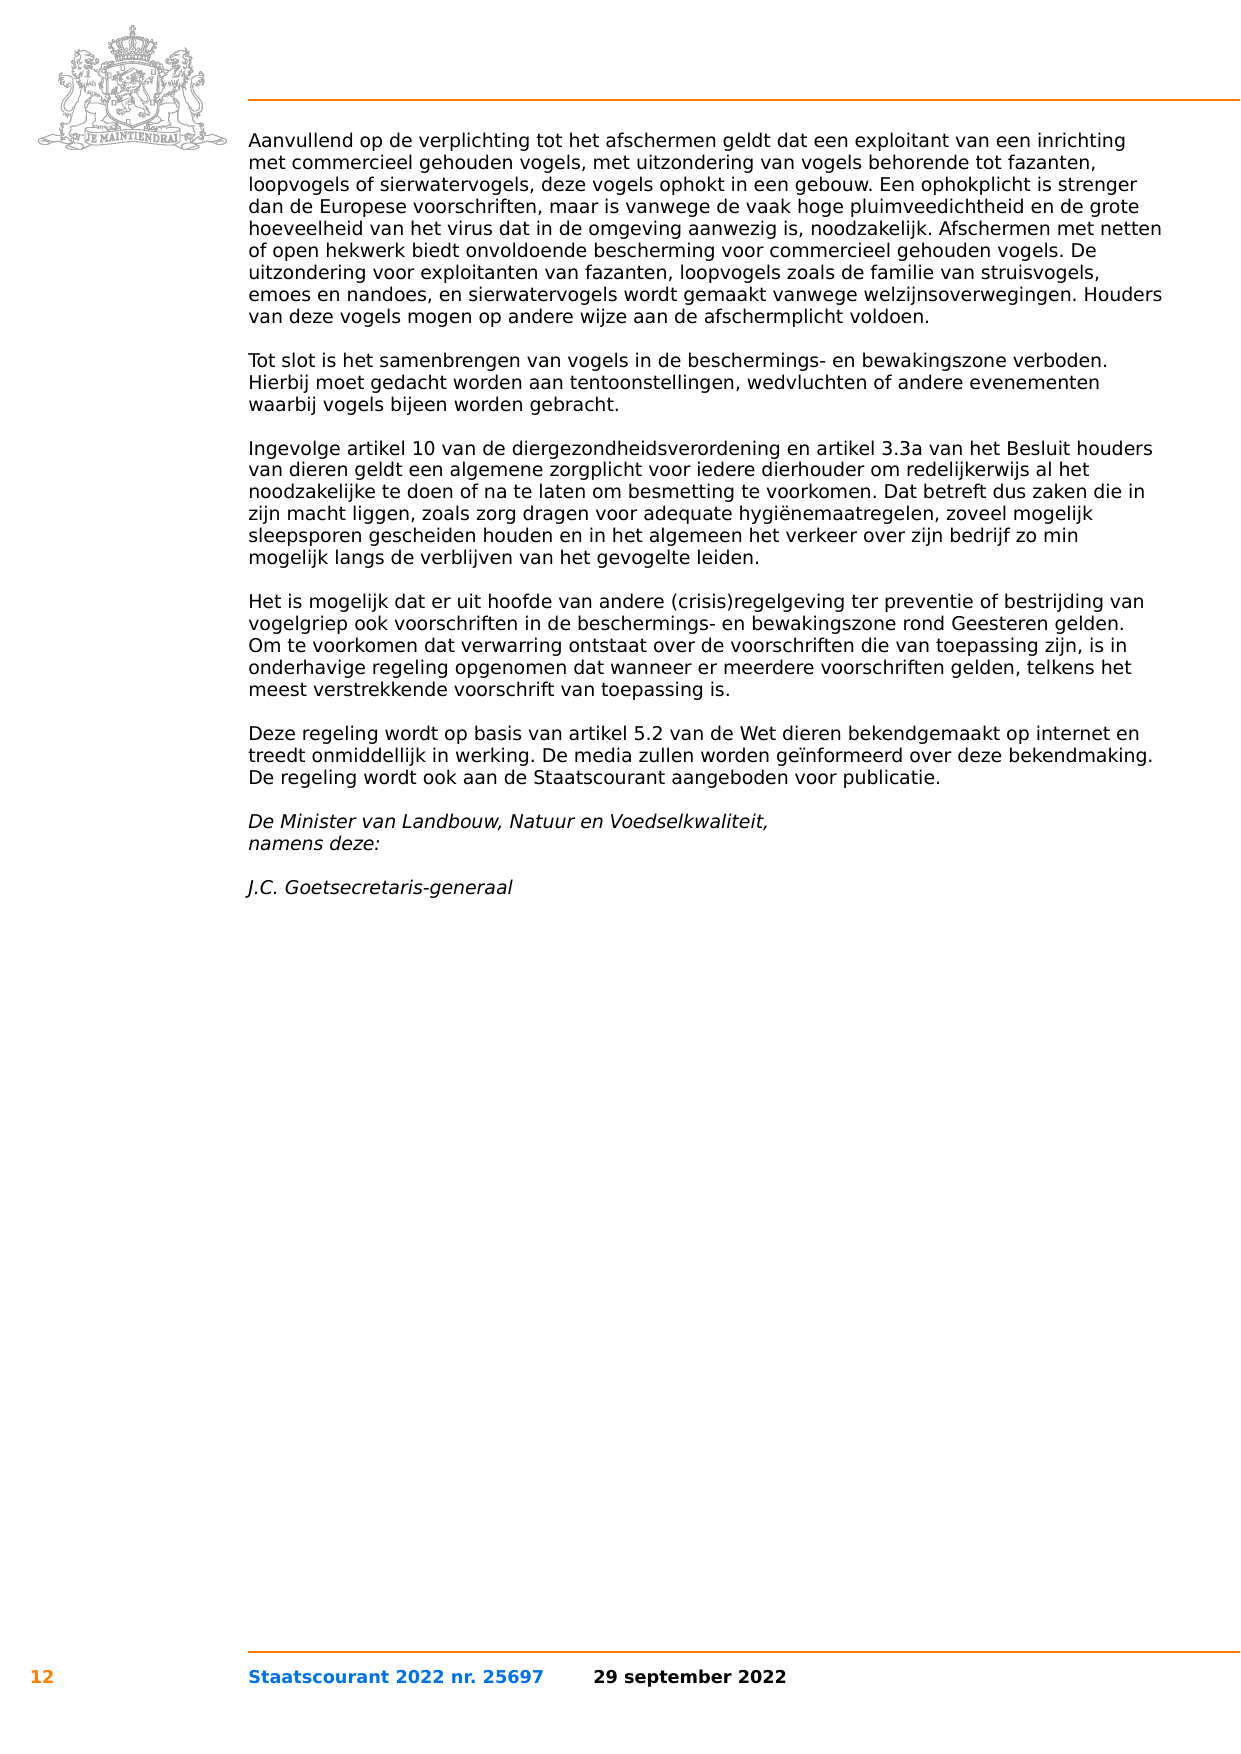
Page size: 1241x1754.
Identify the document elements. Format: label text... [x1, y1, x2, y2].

text Het is mogelijk dat er uit hoofde van andere (crisis)regelgeving ter preventie of bestrijding van vogelgriep ook voorschriften in de beschermings- en bewakingszone rond Geesteren gelden. Om te voorkomen dat verwarring ontstaat over de voorschriften die van toepassing zijn, is in onderhavige regeling opgenomen dat wanneer er meerdere voorschriften gelden, telkens het meest verstrekkende voorschrift van toepassing is. [248, 591, 1163, 701]
text De Minister van Landbouw, Natuur en Voedselkwaliteit, namens deze: J.C. Goetsecretaris-generaal [248, 811, 1163, 899]
text Tot slot is het samenbrengen van vogels in de beschermings- en bewakingszone verboden. Hierbij moet gedacht worden aan tentoonstellingen, wedvluchten of andere evenementen waarbij vogels bijeen worden gebracht. [248, 349, 1163, 416]
text Deze regeling wordt op basis van artikel 5.2 van de Wet dieren bekendgemaakt op internet en treedt onmiddellijk in werking. De media zullen worden geïnformeerd over deze bekendmaking. De regeling wordt ook aan de Staatscourant aangeboden voor publicatie. [248, 723, 1163, 789]
picture [38, 25, 227, 150]
text Ingevolge artikel 10 van de diergezondheidsverordening en artikel 3.3a van het Besluit houders van dieren geldt een algemene zorgplicht voor iedere dierhouder om redelijkerwijs al het noodzakelijke te doen of na te laten om besmetting te voorkomen. Dat betreft dus zaken die in zijn macht liggen, zoals zorg dragen voor adequate hygiënemaatregelen, zoveel mogelijk sleepsporen gescheiden houden en in het algemeen het verkeer over zijn bedrijf zo min mogelijk langs de verblijven van het gevogelte leiden. [248, 437, 1163, 569]
text Aanvullend op de verplichting tot het afschermen geldt dat een exploitant van een inrichting met commercieel gehouden vogels, met uitzondering van vogels behorende tot fazanten, loopvogels of sierwatervogels, deze vogels ophokt in een gebouw. Een ophokplicht is strenger dan de Europese voorschriften, maar is vanwege de vaak hoge pluimveedichtheid en de grote hoeveelheid van het virus dat in de omgeving aanwezig is, noodzakelijk. Afschermen met netten of open hekwerk biedt onvoldoende bescherming voor commercieel gehouden vogels. De uitzondering voor exploitanten van fazanten, loopvogels zoals de familie van struisvogels, emoes en nandoes, en sierwatervogels wordt gemaakt vanwege welzijnsoverwegingen. Houders van deze vogels mogen op andere wijze aan de afschermplicht voldoen. [248, 130, 1163, 328]
